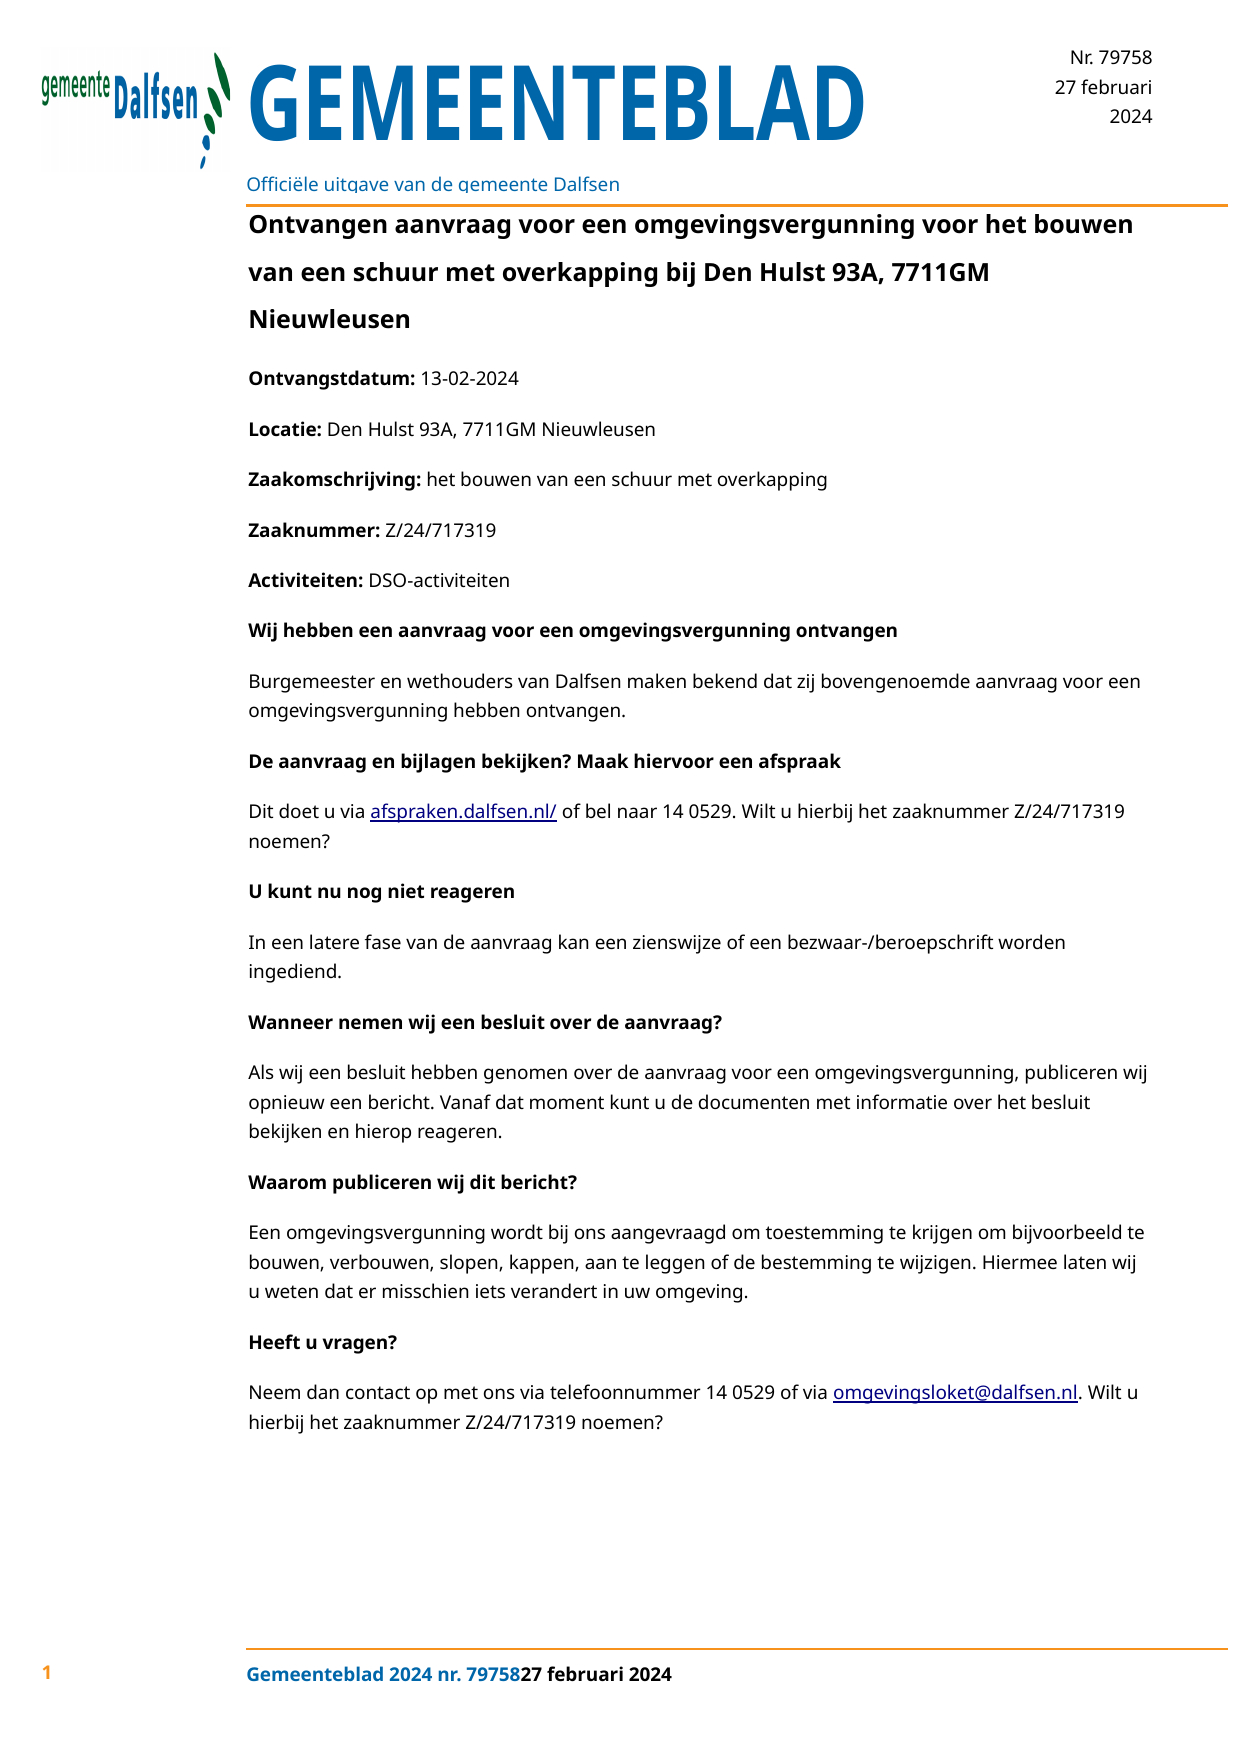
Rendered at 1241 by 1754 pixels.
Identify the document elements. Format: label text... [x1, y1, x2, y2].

text Zaaknummer: Z/24/717319 [248, 517, 1152, 542]
text Waarom publiceren wij dit bericht? [248, 1169, 1152, 1194]
text Heeft u vragen? [248, 1329, 1152, 1354]
text Wanneer nemen wij een besluit over de aanvraag? [248, 1009, 1152, 1034]
picture [41, 47, 231, 172]
text Wij hebben een aanvraag voor een omgevingsvergunning ontvangen [248, 618, 1152, 643]
text Ontvangen aanvraag voor een omgevingsvergunning voor het bouwen van een schuur met overkapping bij Den Hulst 93A, 7711GM Nieuwleusen [248, 207, 1152, 336]
text Zaakomschrijving: het bouwen van een schuur met overkapping [248, 466, 1152, 492]
text Dit doet u via afspraken.dalfsen.nl/ of bel naar 14 0529. Wilt u hierbij het zaaknummer Z/24/717319 noemen? [248, 798, 1152, 854]
text Burgemeester en wethouders van Dalfsen maken bekend dat zij bovengenoemde aanvraag voor een omgevingsvergunning hebben ontvangen. [248, 668, 1152, 723]
text Een omgevingsvergunning wordt bij ons aangevraagd om toestemming te krijgen om bijvoorbeeld te bouwen, verbouwen, slopen, kappen, aan te leggen of de bestemming te wijzigen. Hiermee laten wij u weten dat er misschien iets verandert in uw omgeving. [248, 1219, 1152, 1304]
text U kunt nu nog niet reageren [248, 878, 1152, 904]
text Locatie: Den Hulst 93A, 7711GM Nieuwleusen [248, 416, 1152, 442]
text Als wij een besluit hebben genomen over de aanvraag voor een omgevingsvergunning, publiceren wij opnieuw een bericht. Vanaf dat moment kunt u de documenten met informatie over het besluit bekijken en hierop reageren. [248, 1059, 1152, 1144]
text In een latere fase van de aanvraag kan een zienswijze of een bezwaar-/beroepschrift worden ingediend. [248, 929, 1152, 984]
text Neem dan contact op met ons via telefoonnummer 14 0529 of via omgevingsloket@dalfsen.nl. Wilt u hierbij het zaaknummer Z/24/717319 noemen? [248, 1379, 1152, 1434]
text Activiteiten: DSO-activiteiten [248, 567, 1152, 593]
text Ontvangstdatum: 13-02-2024 [248, 366, 1152, 391]
text De aanvraag en bijlagen bekijken? Maak hiervoor een afspraak [248, 748, 1152, 774]
